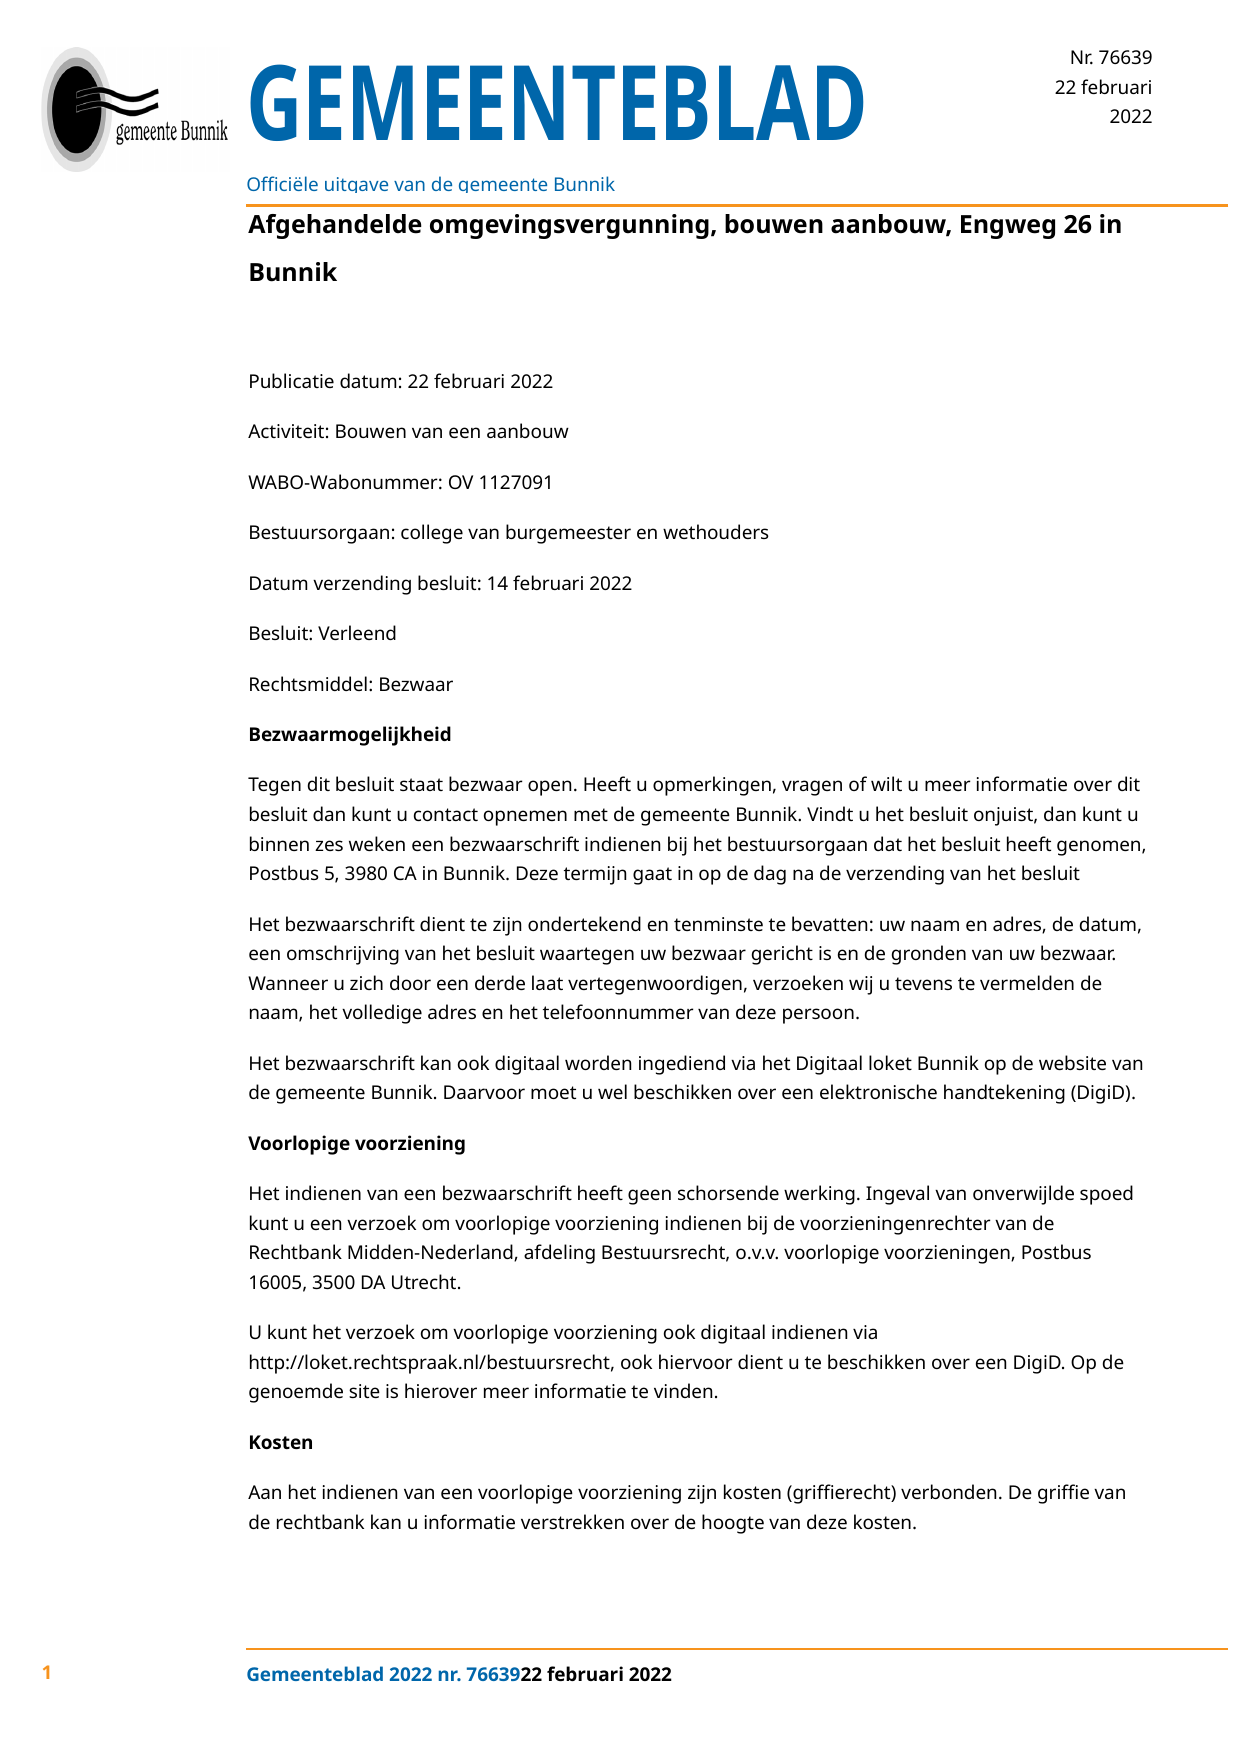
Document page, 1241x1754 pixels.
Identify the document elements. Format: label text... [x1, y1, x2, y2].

picture [41, 47, 231, 172]
text Het indienen van een bezwaarschrift heeft geen schorsende werking. Ingeval van onverwijlde spoed kunt u een verzoek om voorlopige voorziening indienen bij de voorzieningenrechter van de Rechtbank Midden-Nederland, afdeling Bestuursrecht, o.v.v. voorlopige voorzieningen, Postbus 16005, 3500 DA Utrecht. [248, 1180, 1152, 1295]
text Besluit: Verleend [248, 620, 1152, 646]
text Het bezwaarschrift dient te zijn ondertekend en tenminste te bevatten: uw naam en adres, de datum, een omschrijving van het besluit waartegen uw bezwaar gericht is en de gronden van uw bezwaar. Wanneer u zich door een derde laat vertegenwoordigen, verzoeken wij u tevens te vermelden de naam, het volledige adres en het telefoonnummer van deze persoon. [248, 911, 1152, 1025]
text Publicatie datum: 22 februari 2022 [248, 368, 1152, 394]
text Aan het indienen van een voorlopige voorziening zijn kosten (griffierecht) verbonden. De griffie van de rechtbank kan u informatie verstrekken over de hoogte van deze kosten. [248, 1479, 1152, 1535]
text Het bezwaarschrift kan ook digitaal worden ingediend via het Digitaal loket Bunnik op de website van de gemeente Bunnik. Daarvoor moet u wel beschikken over een elektronische handtekening (DigiD). [248, 1050, 1152, 1105]
text Bezwaarmogelijkheid [248, 721, 1152, 747]
text Datum verzending besluit: 14 februari 2022 [248, 570, 1152, 596]
text Tegen dit besluit staat bezwaar open. Heeft u opmerkingen, vragen of wilt u meer informatie over dit besluit dan kunt u contact opnemen met de gemeente Bunnik. Vindt u het besluit onjuist, dan kunt u binnen zes weken een bezwaarschrift indienen bij het bestuursorgaan dat het besluit heeft genomen, Postbus 5, 3980 CA in Bunnik. Deze termijn gaat in op de dag na de verzending van het besluit [248, 772, 1152, 886]
text Rechtsmiddel: Bezwaar [248, 671, 1152, 697]
text Activiteit: Bouwen van een aanbouw [248, 419, 1152, 444]
text Kosten [248, 1429, 1152, 1455]
text Bestuursorgaan: college van burgemeester en wethouders [248, 519, 1152, 545]
text Voorlopige voorziening [248, 1130, 1152, 1156]
text WABO-Wabonummer: OV 1127091 [248, 469, 1152, 495]
text U kunt het verzoek om voorlopige voorziening ook digitaal indienen via http://loket.rechtspraak.nl/bestuursrecht, ook hiervoor dient u te beschikken over een DigiD. Op de genoemde site is hierover meer informatie te vinden. [248, 1319, 1152, 1404]
text Afgehandelde omgevingsvergunning, bouwen aanbouw, Engweg 26 in Bunnik [248, 207, 1152, 288]
